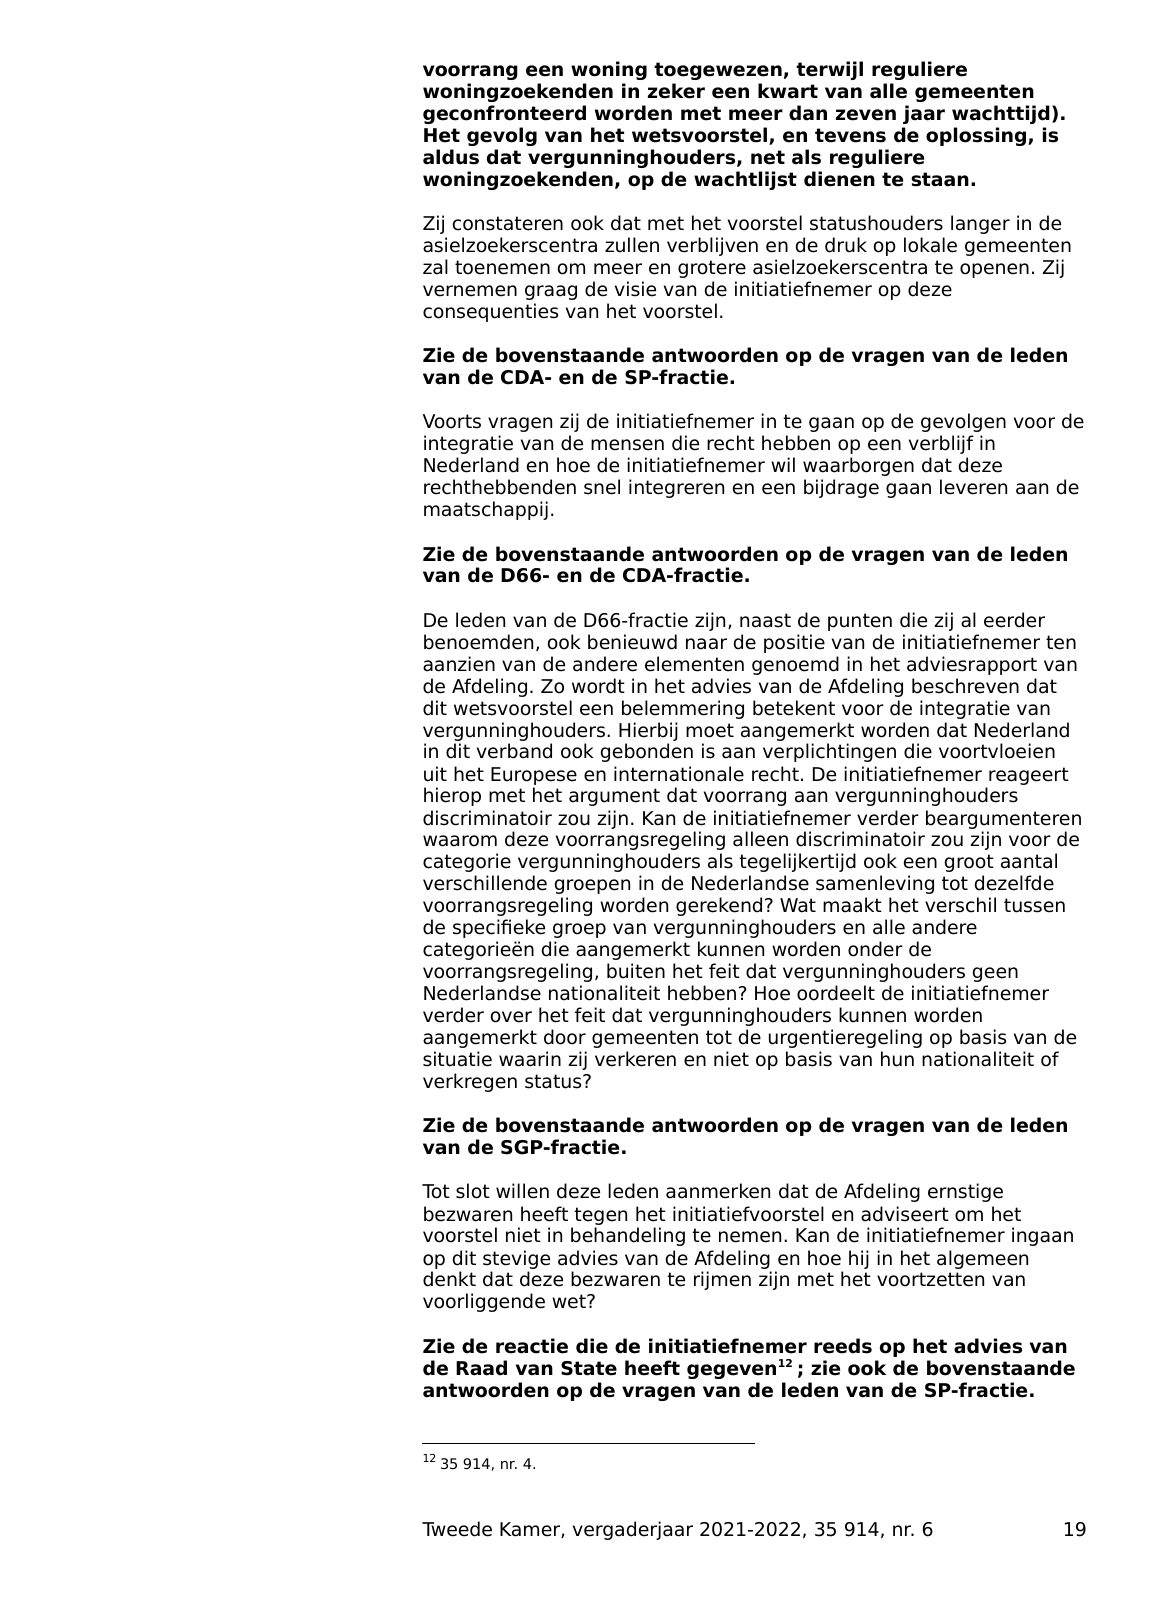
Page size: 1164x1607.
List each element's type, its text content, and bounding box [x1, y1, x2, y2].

text Tot slot willen deze leden aanmerken dat de Afdeling ernstige bezwaren heeft tegen het initiatiefvoorstel en adviseert om het voorstel niet in behandeling te nemen. Kan de initiatiefnemer ingaan op dit stevige advies van de Afdeling en hoe hij in het algemeen denkt dat deze bezwaren te rijmen zijn met het voortzetten van voorliggende wet? [422, 1181, 1087, 1313]
text 35 914, nr. 4. [422, 1452, 1087, 1474]
text Zie de reactie die de initiatiefnemer reeds op het advies van de Raad van State heeft gegeven; zie ook de bovenstaande antwoorden op de vragen van de leden van de SP-fractie. [422, 1336, 1087, 1401]
text Zij constateren ook dat met het voorstel statushouders langer in de asielzoekerscentra zullen verblijven en de druk op lokale gemeenten zal toenemen om meer en grotere asielzoekerscentra te openen. Zij vernemen graag de visie van de initiatiefnemer op deze consequenties van het voorstel. [422, 213, 1087, 323]
text Voorts vragen zij de initiatiefnemer in te gaan op de gevolgen voor de integratie van de mensen die recht hebben op een verblijf in Nederland en hoe de initiatiefnemer wil waarborgen dat deze rechthebbenden snel integreren en een bijdrage gaan leveren aan de maatschappij. [422, 411, 1087, 521]
text Zie de bovenstaande antwoorden op de vragen van de leden van de CDA- en de SP-fractie. [422, 345, 1087, 389]
text De leden van de D66-fractie zijn, naast de punten die zij al eerder benoemden, ook benieuwd naar de positie van de initiatiefnemer ten aanzien van de andere elementen genoemd in het adviesrapport van de Afdeling. Zo wordt in het advies van de Afdeling beschreven dat dit wetsvoorstel een belemmering betekent voor de integratie van vergunninghouders. Hierbij moet aangemerkt worden dat Nederland in dit verband ook gebonden is aan verplichtingen die voortvloeien uit het Europese en internationale recht. De initiatiefnemer reageert hierop met het argument dat voorrang aan vergunninghouders discriminatoir zou zijn. Kan de initiatiefnemer verder beargumenteren waarom deze voorrangsregeling alleen discriminatoir zou zijn voor de categorie vergunninghouders als tegelijkertijd ook een groot aantal verschillende groepen in de Nederlandse samenleving tot dezelfde voorrangsregeling worden gerekend? Wat maakt het verschil tussen de specifieke groep van vergunninghouders en alle andere categorieën die aangemerkt kunnen worden onder de voorrangsregeling, buiten het feit dat vergunninghouders geen Nederlandse nationaliteit hebben? Hoe oordeelt de initiatiefnemer verder over het feit dat vergunninghouders kunnen worden aangemerkt door gemeenten tot de urgentieregeling op basis van de situatie waarin zij verkeren en niet op basis van hun nationaliteit of verkregen status? [422, 609, 1087, 1093]
text Zie de bovenstaande antwoorden op de vragen van de leden van de D66- en de CDA-fractie. [422, 543, 1087, 587]
text voorrang een woning toegewezen, terwijl reguliere woningzoekenden in zeker een kwart van alle gemeenten geconfronteerd worden met meer dan zeven jaar wachttijd). Het gevolg van het wetsvoorstel, en tevens de oplossing, is aldus dat vergunninghouders, net als reguliere woningzoekenden, op de wachtlijst dienen te staan. [422, 59, 1087, 191]
text Zie de bovenstaande antwoorden op de vragen van de leden van de SGP-fractie. [422, 1115, 1087, 1159]
